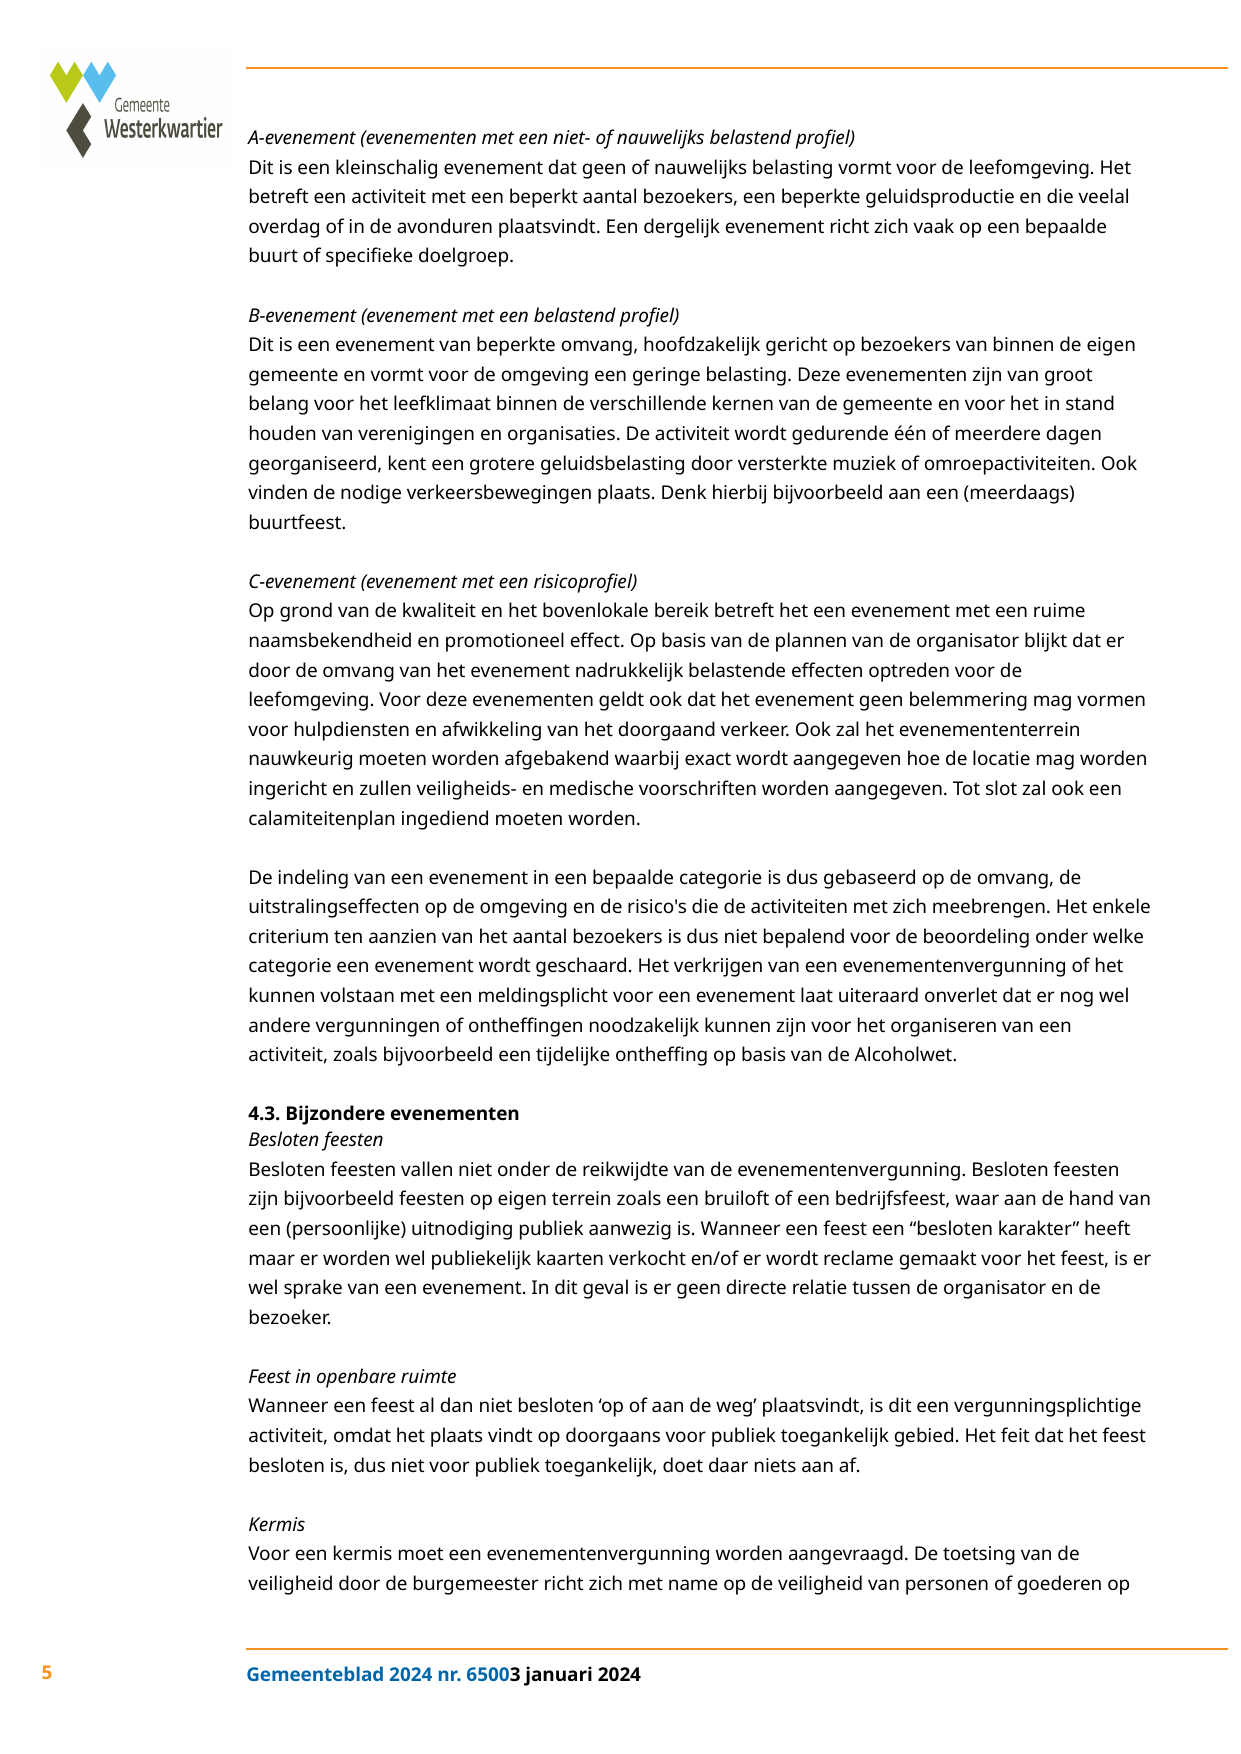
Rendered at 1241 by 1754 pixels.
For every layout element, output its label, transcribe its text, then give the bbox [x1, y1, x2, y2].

text De indeling van een evenement in een bepaalde categorie is dus gebaseerd op de omvang, de uitstralingseffecten op de omgeving en de risico's die de activiteiten met zich meebrengen. Het enkele criterium ten aanzien van het aantal bezoekers is dus niet bepalend voor de beoordeling onder welke categorie een evenement wordt geschaard. Het verkrijgen van een evenementenvergunning of het kunnen volstaan met een meldingsplicht voor een evenement laat uiteraard onverlet dat er nog wel andere vergunningen of ontheffingen noodzakelijk kunnen zijn voor het organiseren van een activiteit, zoals bijvoorbeeld een tijdelijke ontheffing op basis van de Alcoholwet. [248, 864, 1152, 1067]
text 4.3. Bijzondere evenementen [248, 1101, 1152, 1126]
text Dit is een kleinschalig evenement dat geen of nauwelijks belasting vormt voor de leefomgeving. Het betreft een activiteit met een beperkt aantal bezoekers, een beperkte geluidsproductie en die veelal overdag of in de avonduren plaatsvindt. Een dergelijk evenement richt zich vaak op een bepaalde buurt of specifieke doelgroep. [248, 154, 1152, 268]
text B-evenement (evenement met een belastend profiel) [248, 302, 1152, 328]
text A-evenement (evenementen met een niet- of nauwelijks belastend profiel) [248, 124, 1152, 150]
picture [41, 47, 231, 172]
text Kermis [248, 1511, 1152, 1537]
text Wanneer een feest al dan niet besloten ‘op of aan de weg’ plaatsvindt, is dit een vergunningsplichtige activiteit, omdat het plaats vindt op doorgaans voor publiek toegankelijk gebied. Het feit dat het feest besloten is, dus niet voor publiek toegankelijk, doet daar niets aan af. [248, 1393, 1152, 1477]
text Op grond van de kwaliteit en het bovenlokale bereik betreft het een evenement met een ruime naamsbekendheid en promotioneel effect. Op basis van de plannen van de organisator blijkt dat er door de omvang van het evenement nadrukkelijk belastende effecten optreden voor de leefomgeving. Voor deze evenementen geldt ook dat het evenement geen belemmering mag vormen voor hulpdiensten en afwikkeling van het doorgaand verkeer. Ook zal het evenemententerrein nauwkeurig moeten worden afgebakend waarbij exact wordt aangegeven hoe de locatie mag worden ingericht en zullen veiligheids- en medische voorschriften worden aangegeven. Tot slot zal ook een calamiteitenplan ingediend moeten worden. [248, 598, 1152, 831]
text Dit is een evenement van beperkte omvang, hoofdzakelijk gericht op bezoekers van binnen de eigen gemeente en vormt voor de omgeving een geringe belasting. Deze evenementen zijn van groot belang voor het leefklimaat binnen de verschillende kernen van de gemeente en voor het in stand houden van verenigingen en organisaties. De activiteit wordt gedurende één of meerdere dagen georganiseerd, kent een grotere geluidsbelasting door versterkte muziek of omroepactiviteiten. Ook vinden de nodige verkeersbewegingen plaats. Denk hierbij bijvoorbeeld aan een (meerdaags) buurtfeest. [248, 331, 1152, 535]
text Feest in openbare ruimte [248, 1363, 1152, 1389]
text C-evenement (evenement met een risicoprofiel) [248, 568, 1152, 594]
text Voor een kermis moet een evenementenvergunning worden aangevraagd. De toetsing van de veiligheid door de burgemeester richt zich met name op de veiligheid van personen of goederen op [248, 1541, 1152, 1596]
text Besloten feesten [248, 1126, 1152, 1152]
text Besloten feesten vallen niet onder de reikwijdte van de evenementenvergunning. Besloten feesten zijn bijvoorbeeld feesten op eigen terrein zoals een bruiloft of een bedrijfsfeest, waar aan de hand van een (persoonlijke) uitnodiging publiek aanwezig is. Wanneer een feest een “besloten karakter” heeft maar er worden wel publiekelijk kaarten verkocht en/of er wordt reclame gemaakt voor het feest, is er wel sprake van een evenement. In dit geval is er geen directe relatie tussen de organisator en de bezoeker. [248, 1156, 1152, 1329]
